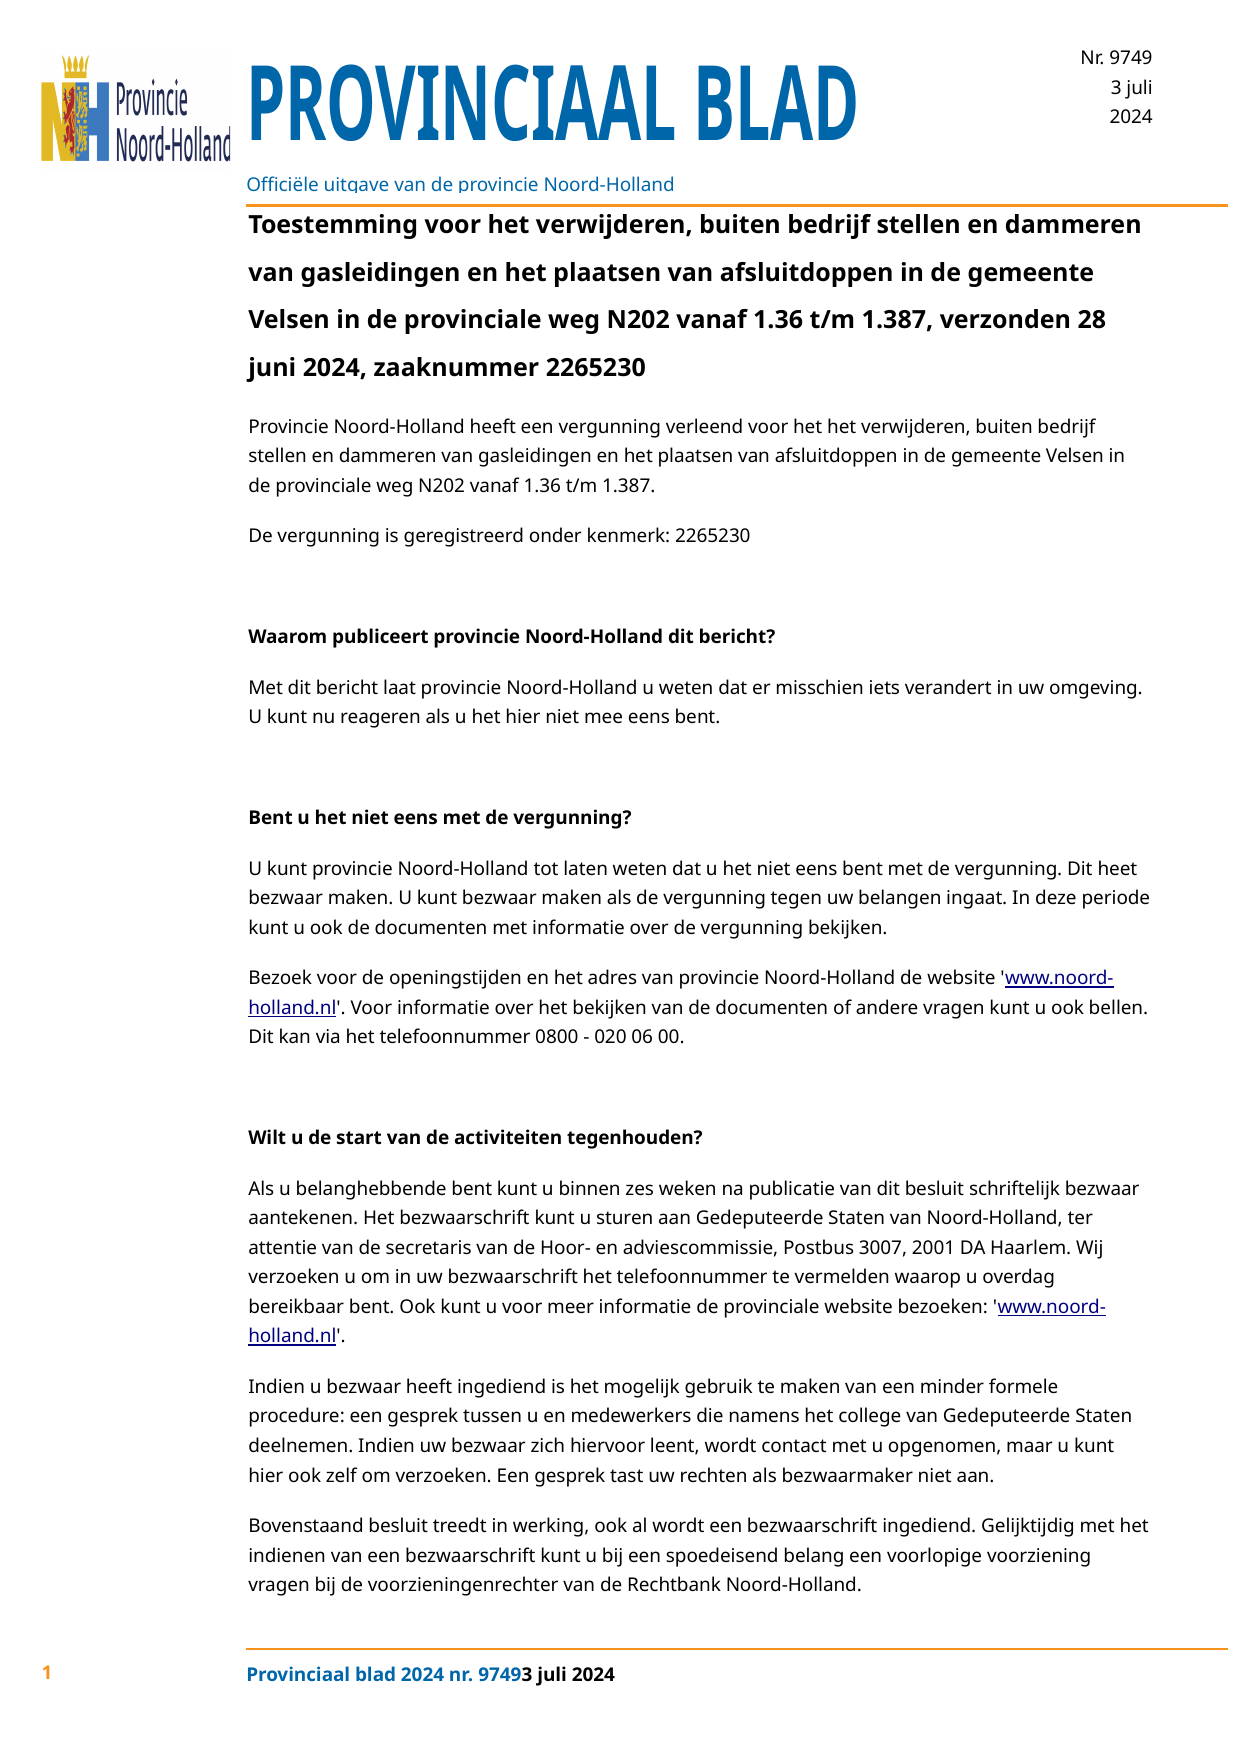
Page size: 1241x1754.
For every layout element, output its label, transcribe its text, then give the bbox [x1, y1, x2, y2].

text Indien u bezwaar heeft ingediend is het mogelijk gebruik te maken van een minder formele procedure: een gesprek tussen u en medewerkers die namens het college van Gedeputeerde Staten deelnemen. Indien uw bezwaar zich hiervoor leent, wordt contact met u opgenomen, maar u kunt hier ook zelf om verzoeken. Een gesprek tast uw rechten als bezwaarmaker niet aan. [248, 1373, 1152, 1488]
text Bovenstaand besluit treedt in werking, ook al wordt een bezwaarschrift ingediend. Gelijktijdig met het indienen van een bezwaarschrift kunt u bij een spoedeisend belang een voorlopige voorziening vragen bij de voorzieningenrechter van de Rechtbank Noord-Holland. [248, 1512, 1152, 1597]
text Bent u het niet eens met de vergunning? [248, 804, 1152, 830]
text Wilt u de start van de activiteiten tegenhouden? [248, 1124, 1152, 1150]
text Met dit bericht laat provincie Noord-Holland u weten dat er misschien iets verandert in uw omgeving. U kunt nu reageren als u het hier niet mee eens bent. [248, 674, 1152, 729]
text De vergunning is geregistreerd onder kenmerk: 2265230 [248, 523, 1152, 548]
text Provincie Noord-Holland heeft een vergunning verleend voor het het verwijderen, buiten bedrijf stellen en dammeren van gasleidingen en het plaatsen van afsluitdoppen in de gemeente Velsen in de provinciale weg N202 vanaf 1.36 t/m 1.387. [248, 413, 1152, 498]
picture [41, 47, 231, 172]
text Waarom publiceert provincie Noord-Holland dit bericht? [248, 623, 1152, 649]
text Als u belanghebbende bent kunt u binnen zes weken na publicatie van dit besluit schriftelijk bezwaar aantekenen. Het bezwaarschrift kunt u sturen aan Gedeputeerde Staten van Noord-Holland, ter attentie van de secretaris van de Hoor- en adviescommissie, Postbus 3007, 2001 DA Haarlem. Wij verzoeken u om in uw bezwaarschrift het telefoonnummer te vermelden waarop u overdag bereikbaar bent. Ook kunt u voor meer informatie de provinciale website bezoeken: 'www.noord-holland.nl'. [248, 1175, 1152, 1348]
text Bezoek voor de openingstijden en het adres van provincie Noord-Holland de website 'www.noord-holland.nl'. Voor informatie over het bekijken van de documenten of andere vragen kunt u ook bellen. Dit kan via het telefoonnummer 0800 - 020 06 00. [248, 964, 1152, 1049]
text U kunt provincie Noord-Holland tot laten weten dat u het niet eens bent met de vergunning. Dit heet bezwaar maken. U kunt bezwaar maken als de vergunning tegen uw belangen ingaat. In deze periode kunt u ook de documenten met informatie over de vergunning bekijken. [248, 855, 1152, 940]
text Toestemming voor het verwijderen, buiten bedrijf stellen en dammeren van gasleidingen en het plaatsen van afsluitdoppen in de gemeente Velsen in de provinciale weg N202 vanaf 1.36 t/m 1.387, verzonden 28 juni 2024, zaaknummer 2265230 [248, 207, 1152, 384]
